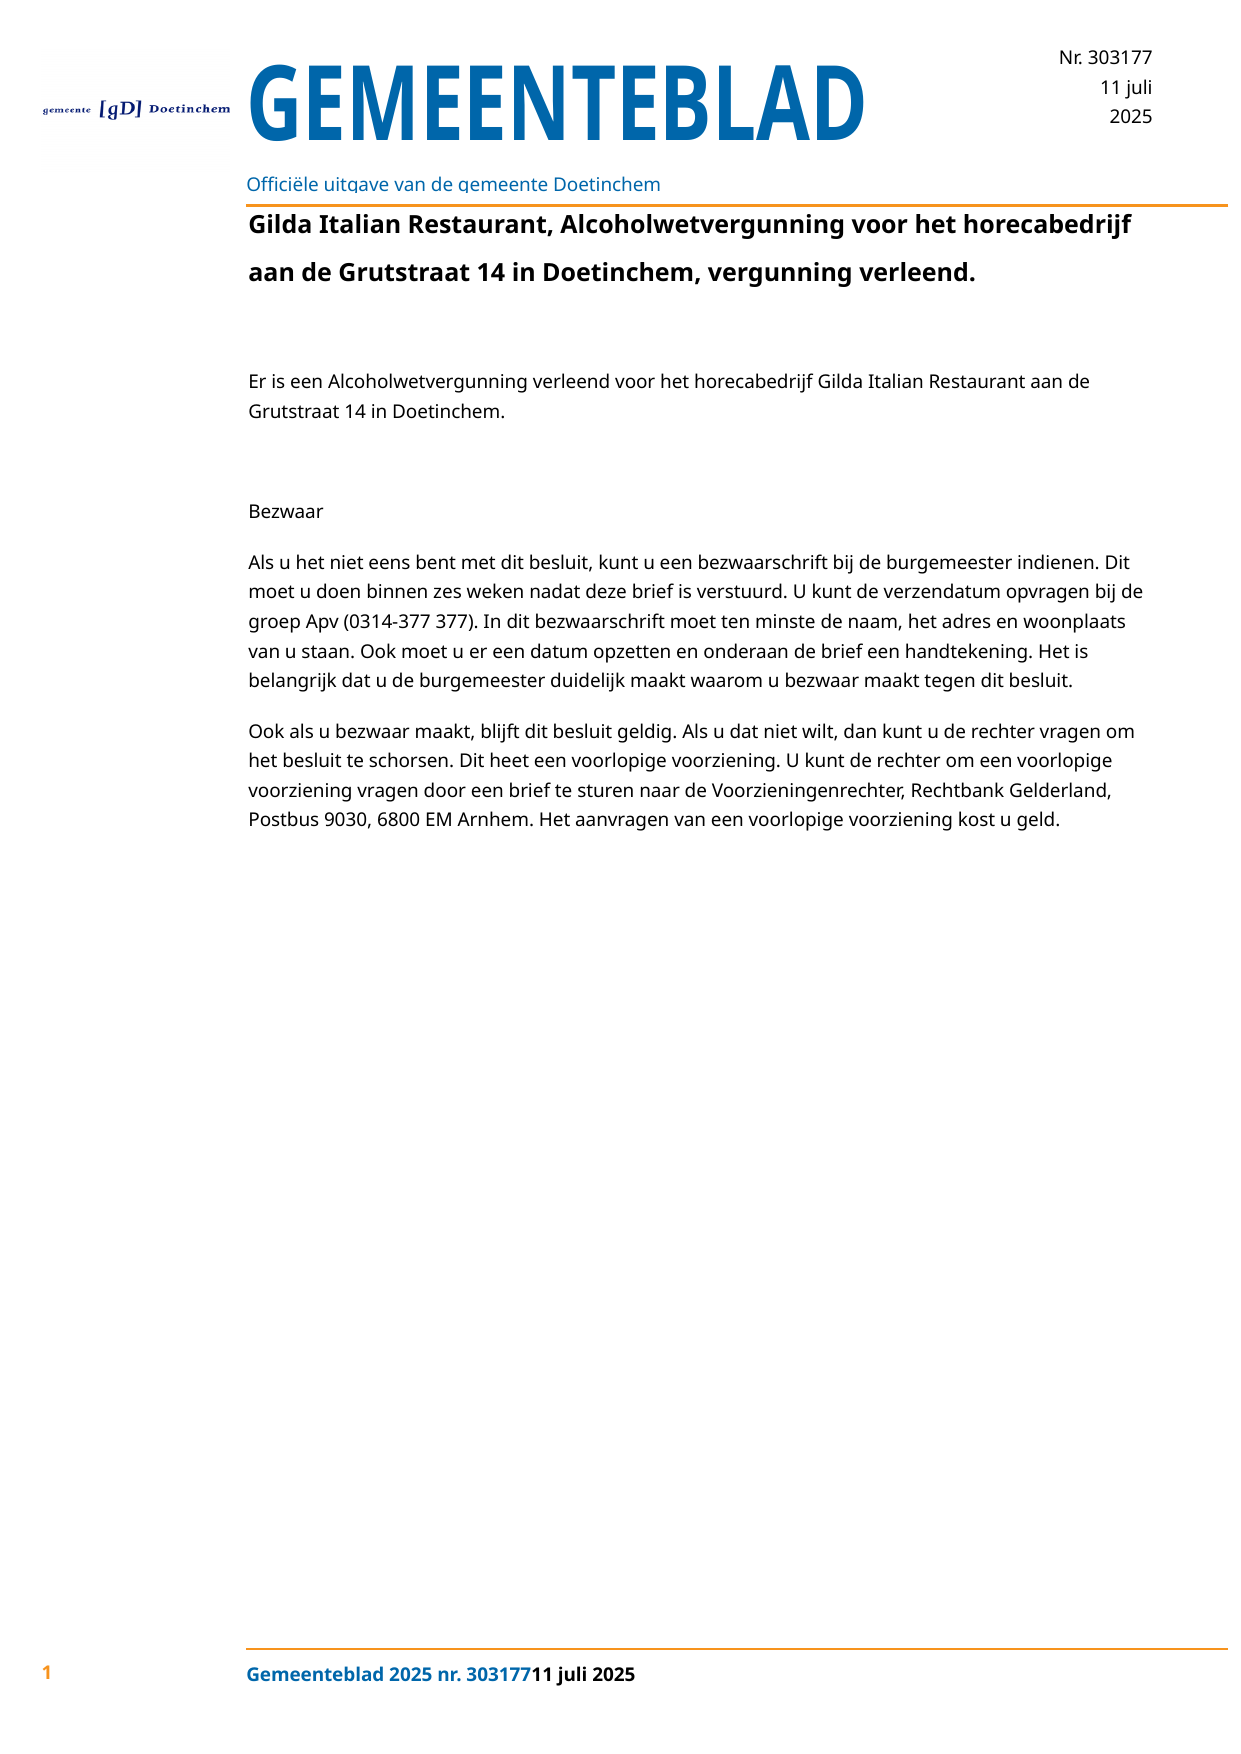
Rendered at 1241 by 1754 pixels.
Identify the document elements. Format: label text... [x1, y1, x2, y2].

picture [41, 47, 231, 172]
text Als u het niet eens bent met dit besluit, kunt u een bezwaarschrift bij de burgemeester indienen. Dit moet u doen binnen zes weken nadat deze brief is verstuurd. U kunt de verzendatum opvragen bij de groep Apv (0314-377 377). In dit bezwaarschrift moet ten minste de naam, het adres en woonplaats van u staan. Ook moet u er een datum opzetten en onderaan de brief een handtekening. Het is belangrijk dat u de burgemeester duidelijk maakt waarom u bezwaar maakt tegen dit besluit. [248, 549, 1152, 693]
text Er is een Alcoholwetvergunning verleend voor het horecabedrijf Gilda Italian Restaurant aan de Grutstraat 14 in Doetinchem. [248, 368, 1152, 424]
text Gilda Italian Restaurant, Alcoholwetvergunning voor het horecabedrijf aan de Grutstraat 14 in Doetinchem, vergunning verleend. [248, 207, 1152, 288]
text Ook als u bezwaar maakt, blijft dit besluit geldig. Als u dat niet wilt, dan kunt u de rechter vragen om het besluit te schorsen. Dit heet een voorlopige voorziening. U kunt de rechter om een voorlopige voorziening vragen door een brief te sturen naar de Voorzieningenrechter, Rechtbank Gelderland, Postbus 9030, 6800 EM Arnhem. Het aanvragen van een voorlopige voorziening kost u geld. [248, 718, 1152, 832]
text Bezwaar [248, 499, 1152, 524]
